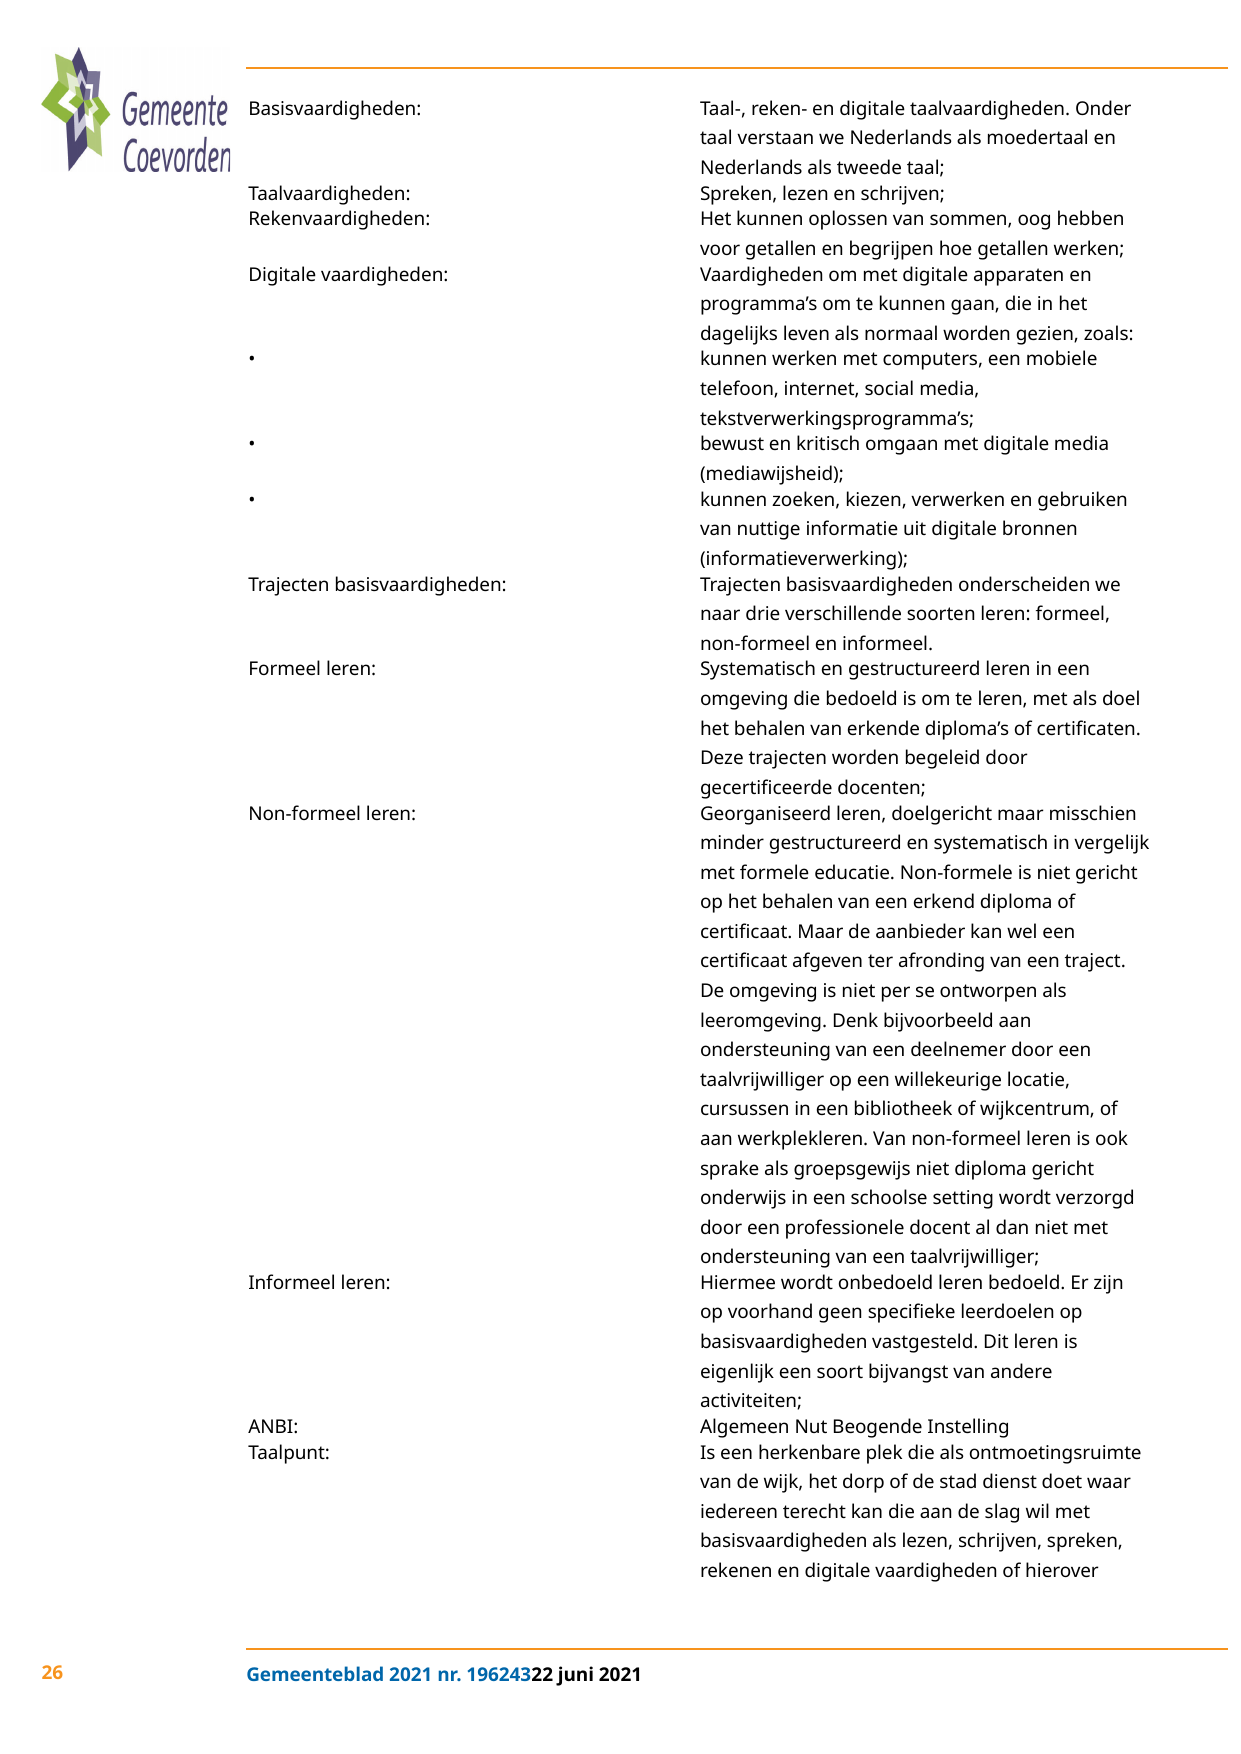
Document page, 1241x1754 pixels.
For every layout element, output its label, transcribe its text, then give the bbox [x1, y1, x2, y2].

table_cell Digitale vaardigheden: [248, 261, 700, 346]
table_cell Vaardigheden om met digitale apparaten en programma’s om te kunnen gaan, die in het dagelijks leven als normaal worden gezien, zoals: [700, 261, 1152, 346]
table_cell kunnen zoeken, kiezen, verwerken en gebruiken van nuttige informatie uit digitale bronnen (informatieverwerking); [700, 486, 1152, 571]
table_cell • [248, 431, 700, 486]
table_cell Algemeen Nut Beogende Instelling [700, 1413, 1152, 1439]
table_cell bewust en kritisch omgaan met digitale media (mediawijsheid); [700, 431, 1152, 486]
picture [41, 47, 231, 172]
table_cell Taalvaardigheden: [248, 180, 700, 205]
table_cell Spreken, lezen en schrijven; [700, 180, 1152, 205]
table_cell Trajecten basisvaardigheden: [248, 571, 700, 656]
table_cell Formeel leren: [248, 656, 700, 800]
table_cell • [248, 486, 700, 571]
table_cell ANBI: [248, 1413, 700, 1439]
table_cell Rekenvaardigheden: [248, 205, 700, 261]
table_cell Taalpunt: [248, 1439, 700, 1583]
table_cell Non-formeel leren: [248, 800, 700, 1269]
table_cell Systematisch en gestructureerd leren in een omgeving die bedoeld is om te leren, met als doel het behalen van erkende diploma’s of certificaten. Deze trajecten worden begeleid door gecertificeerde docenten; [700, 656, 1152, 800]
table_cell kunnen werken met computers, een mobiele telefoon, internet, social media, tekstverwerkingsprogramma’s; [700, 346, 1152, 431]
table_cell Hiermee wordt onbedoeld leren bedoeld. Er zijn op voorhand geen specifieke leerdoelen op basisvaardigheden vastgesteld. Dit leren is eigenlijk een soort bijvangst van andere activiteiten; [700, 1269, 1152, 1413]
table_cell Georganiseerd leren, doelgericht maar misschien minder gestructureerd en systematisch in vergelijk met formele educatie. Non-formele is niet gericht op het behalen van een erkend diploma of certificaat. Maar de aanbieder kan wel een certificaat afgeven ter afronding van een traject. De omgeving is niet per se ontworpen als leeromgeving. Denk bijvoorbeeld aan ondersteuning van een deelnemer door een taalvrijwilliger op een willekeurige locatie, cursussen in een bibliotheek of wijkcentrum, of aan werkplekleren. Van non-formeel leren is ook sprake als groepsgewijs niet diploma gericht onderwijs in een schoolse setting wordt verzorgd door een professionele docent al dan niet met ondersteuning van een taalvrijwilliger; [700, 800, 1152, 1269]
table_cell • [248, 346, 700, 431]
table_cell Taal-, reken- en digitale taalvaardigheden. Onder taal verstaan we Nederlands als moedertaal en Nederlands als tweede taal; [700, 95, 1152, 180]
table_cell Het kunnen oplossen van sommen, oog hebben voor getallen en begrijpen hoe getallen werken; [700, 205, 1152, 261]
table_cell Trajecten basisvaardigheden onderscheiden we naar drie verschillende soorten leren: formeel, non-formeel en informeel. [700, 571, 1152, 656]
table_cell Informeel leren: [248, 1269, 700, 1413]
table_cell Is een herkenbare plek die als ontmoetingsruimte van de wijk, het dorp of de stad dienst doet waar iedereen terecht kan die aan de slag wil met basisvaardigheden als lezen, schrijven, spreken, rekenen en digitale vaardigheden of hierover [700, 1439, 1152, 1583]
table_cell Basisvaardigheden: [248, 95, 700, 180]
